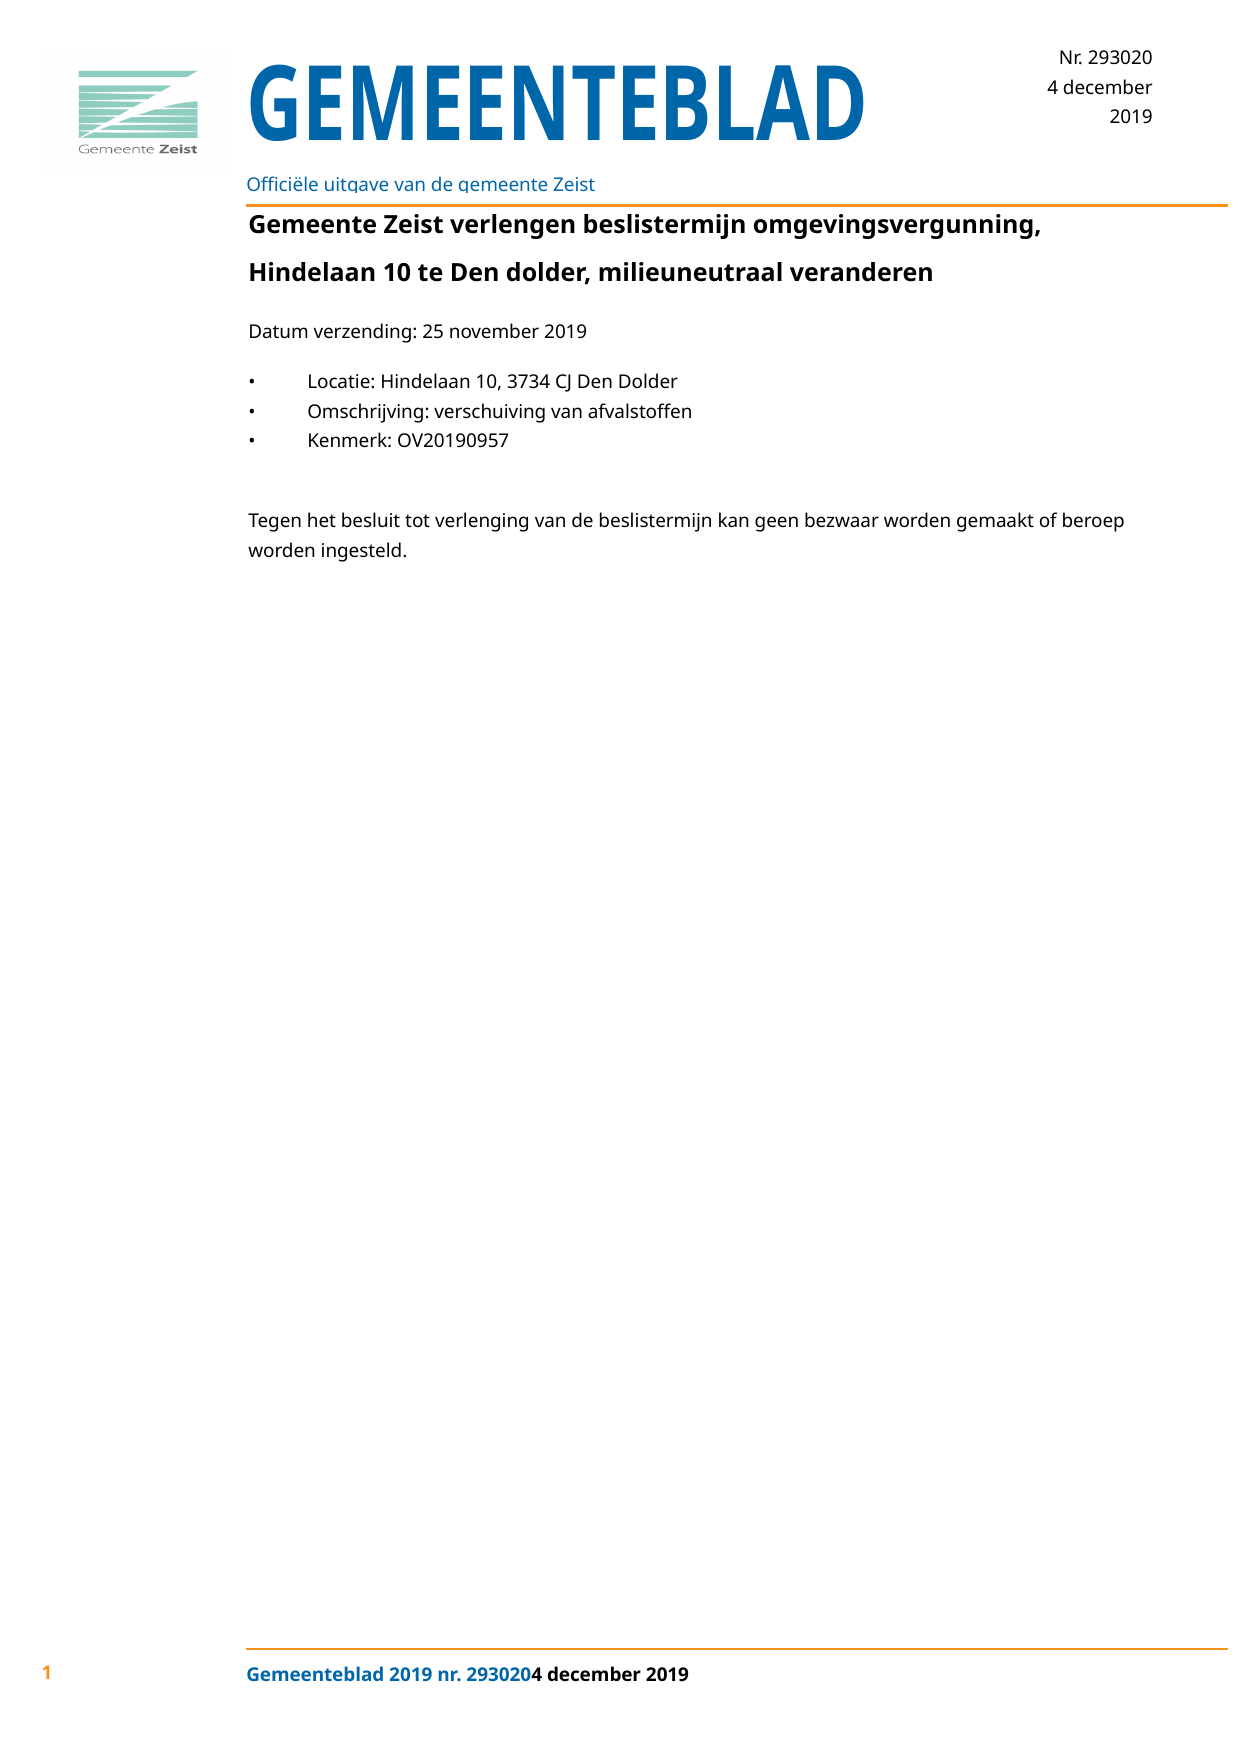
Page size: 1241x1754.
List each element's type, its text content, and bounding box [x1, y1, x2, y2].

text Datum verzending: 25 november 2019 [248, 318, 1152, 344]
list Kenmerk: OV20190957 [248, 427, 1152, 453]
list Locatie: Hindelaan 10, 3734 CJ Den Dolder [248, 368, 1152, 394]
list Omschrijving: verschuiving van afvalstoffen [248, 398, 1152, 424]
picture [41, 47, 231, 172]
text Gemeente Zeist verlengen beslistermijn omgevingsvergunning, Hindelaan 10 te Den dolder, milieuneutraal veranderen [248, 207, 1152, 288]
text Tegen het besluit tot verlenging van de beslistermijn kan geen bezwaar worden gemaakt of beroep worden ingesteld. [248, 507, 1152, 563]
